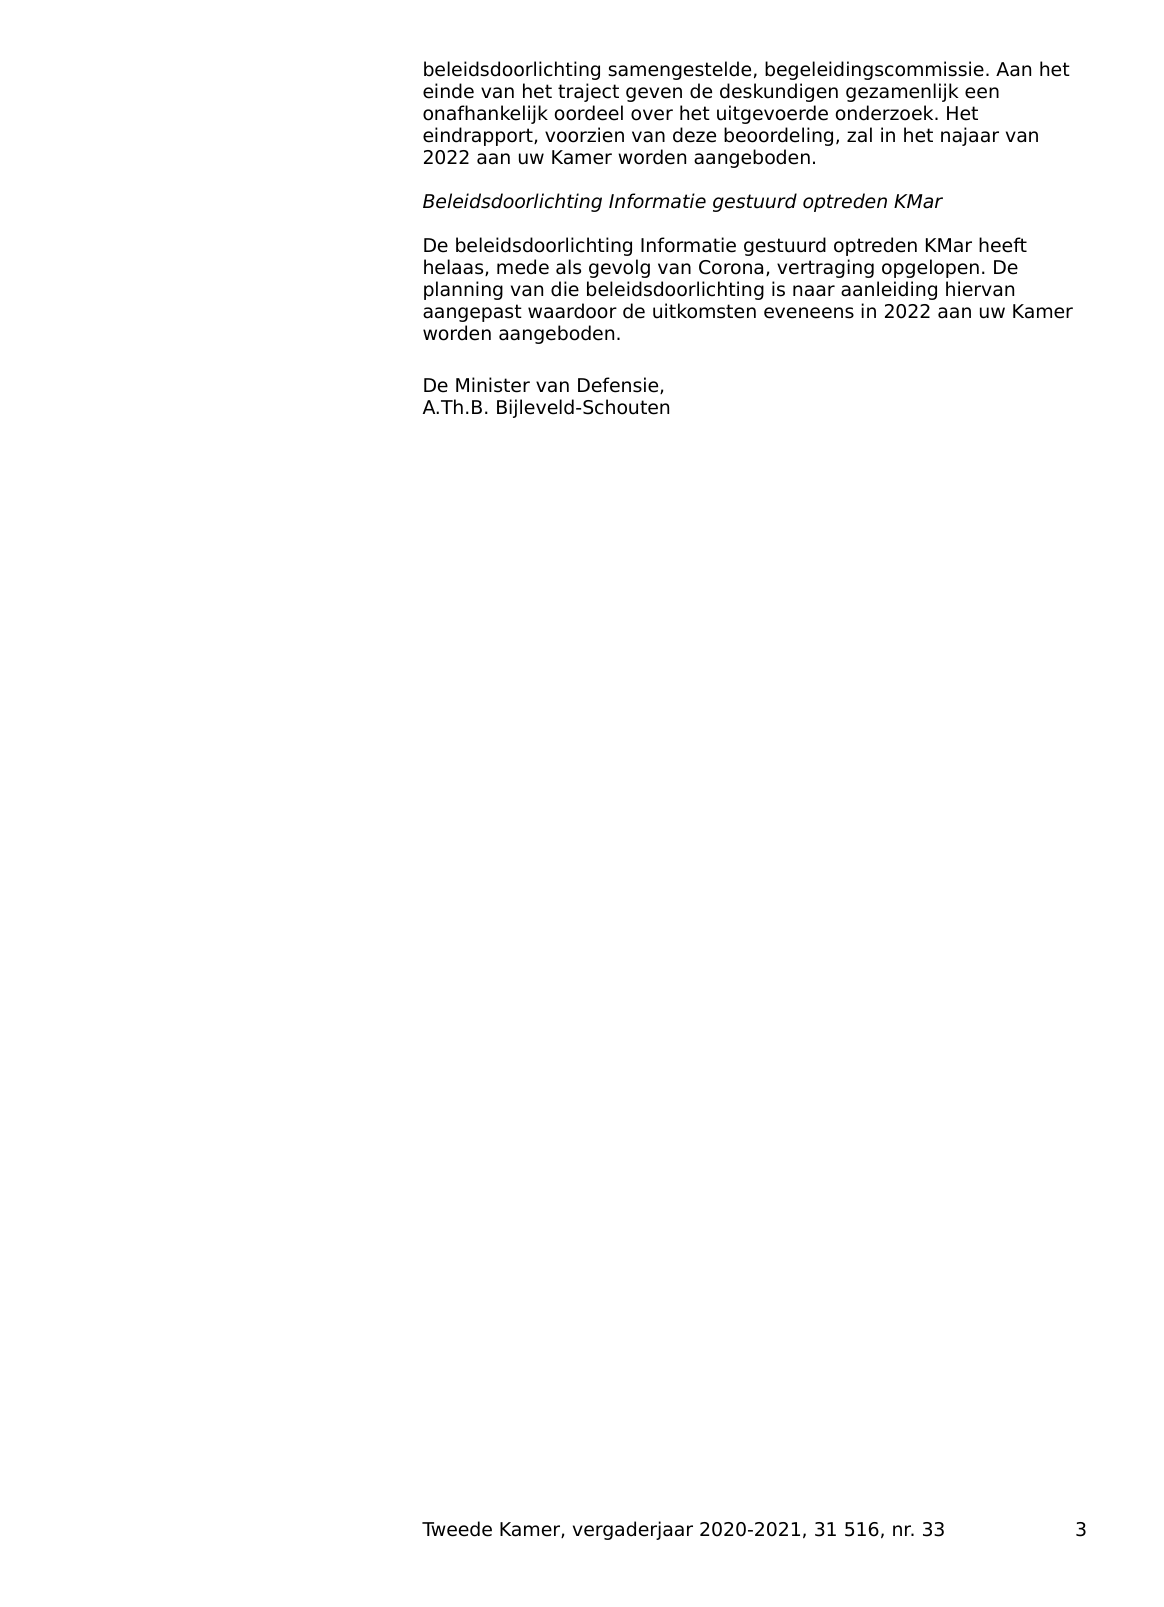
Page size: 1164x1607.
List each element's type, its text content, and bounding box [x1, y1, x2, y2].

subtitle Beleidsdoorlichting Informatie gestuurd optreden KMar [422, 191, 1087, 213]
text beleidsdoorlichting samengestelde, begeleidingscommissie. Aan het einde van het traject geven de deskundigen gezamenlijk een onafhankelijk oordeel over het uitgevoerde onderzoek. Het eindrapport, voorzien van deze beoordeling, zal in het najaar van 2022 aan uw Kamer worden aangeboden. [422, 59, 1087, 169]
text De Minister van Defensie, A.Th.B. Bijleveld-Schouten [422, 375, 1087, 419]
text De beleidsdoorlichting Informatie gestuurd optreden KMar heeft helaas, mede als gevolg van Corona, vertraging opgelopen. De planning van die beleidsdoorlichting is naar aanleiding hiervan aangepast waardoor de uitkomsten eveneens in 2022 aan uw Kamer worden aangeboden. [422, 235, 1087, 345]
